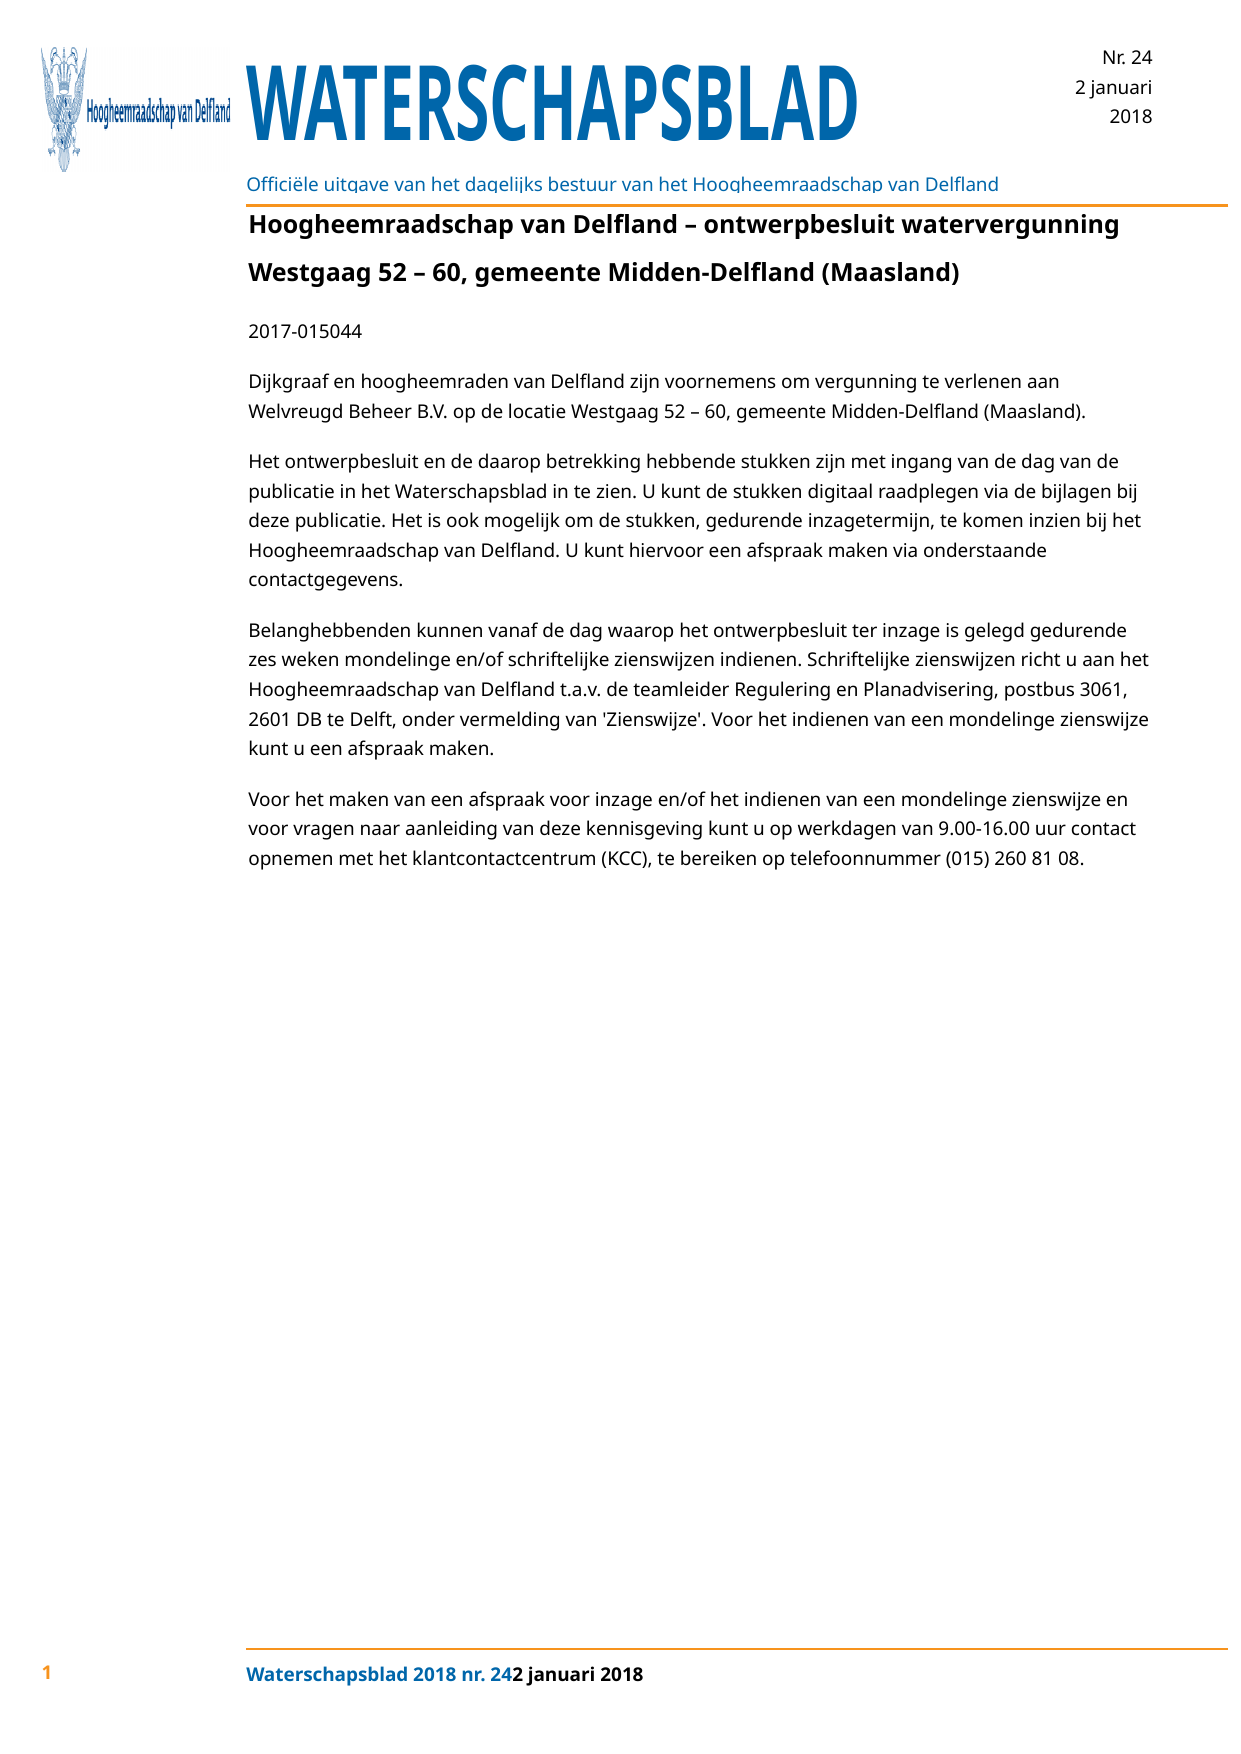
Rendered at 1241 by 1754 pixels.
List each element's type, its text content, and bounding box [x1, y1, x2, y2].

picture [41, 47, 231, 172]
text Belanghebbenden kunnen vanaf de dag waarop het ontwerpbesluit ter inzage is gelegd gedurende zes weken mondelinge en/of schriftelijke zienswijzen indienen. Schriftelijke zienswijzen richt u aan het Hoogheemraadschap van Delfland t.a.v. de teamleider Regulering en Planadvisering, postbus 3061, 2601 DB te Delft, onder vermelding van 'Zienswijze'. Voor het indienen van een mondelinge zienswijze kunt u een afspraak maken. [248, 617, 1152, 761]
text Het ontwerpbesluit en de daarop betrekking hebbende stukken zijn met ingang van de dag van de publicatie in het Waterschapsblad in te zien. U kunt de stukken digitaal raadplegen via de bijlagen bij deze publicatie. Het is ook mogelijk om de stukken, gedurende inzagetermijn, te komen inzien bij het Hoogheemraadschap van Delfland. U kunt hiervoor een afspraak maken via onderstaande contactgegevens. [248, 448, 1152, 592]
text Voor het maken van een afspraak voor inzage en/of het indienen van een mondelinge zienswijze en voor vragen naar aanleiding van deze kennisgeving kunt u op werkdagen van 9.00-16.00 uur contact opnemen met het klantcontactcentrum (KCC), te bereiken op telefoonnummer (015) 260 81 08. [248, 786, 1152, 871]
text Dijkgraaf en hoogheemraden van Delfland zijn voornemens om vergunning te verlenen aan Welvreugd Beheer B.V. op de locatie Westgaag 52 – 60, gemeente Midden-Delfland (Maasland). [248, 368, 1152, 424]
text 2017-015044 [248, 318, 1152, 344]
text Hoogheemraadschap van Delfland – ontwerpbesluit watervergunning Westgaag 52 – 60, gemeente Midden-Delfland (Maasland) [248, 207, 1152, 288]
